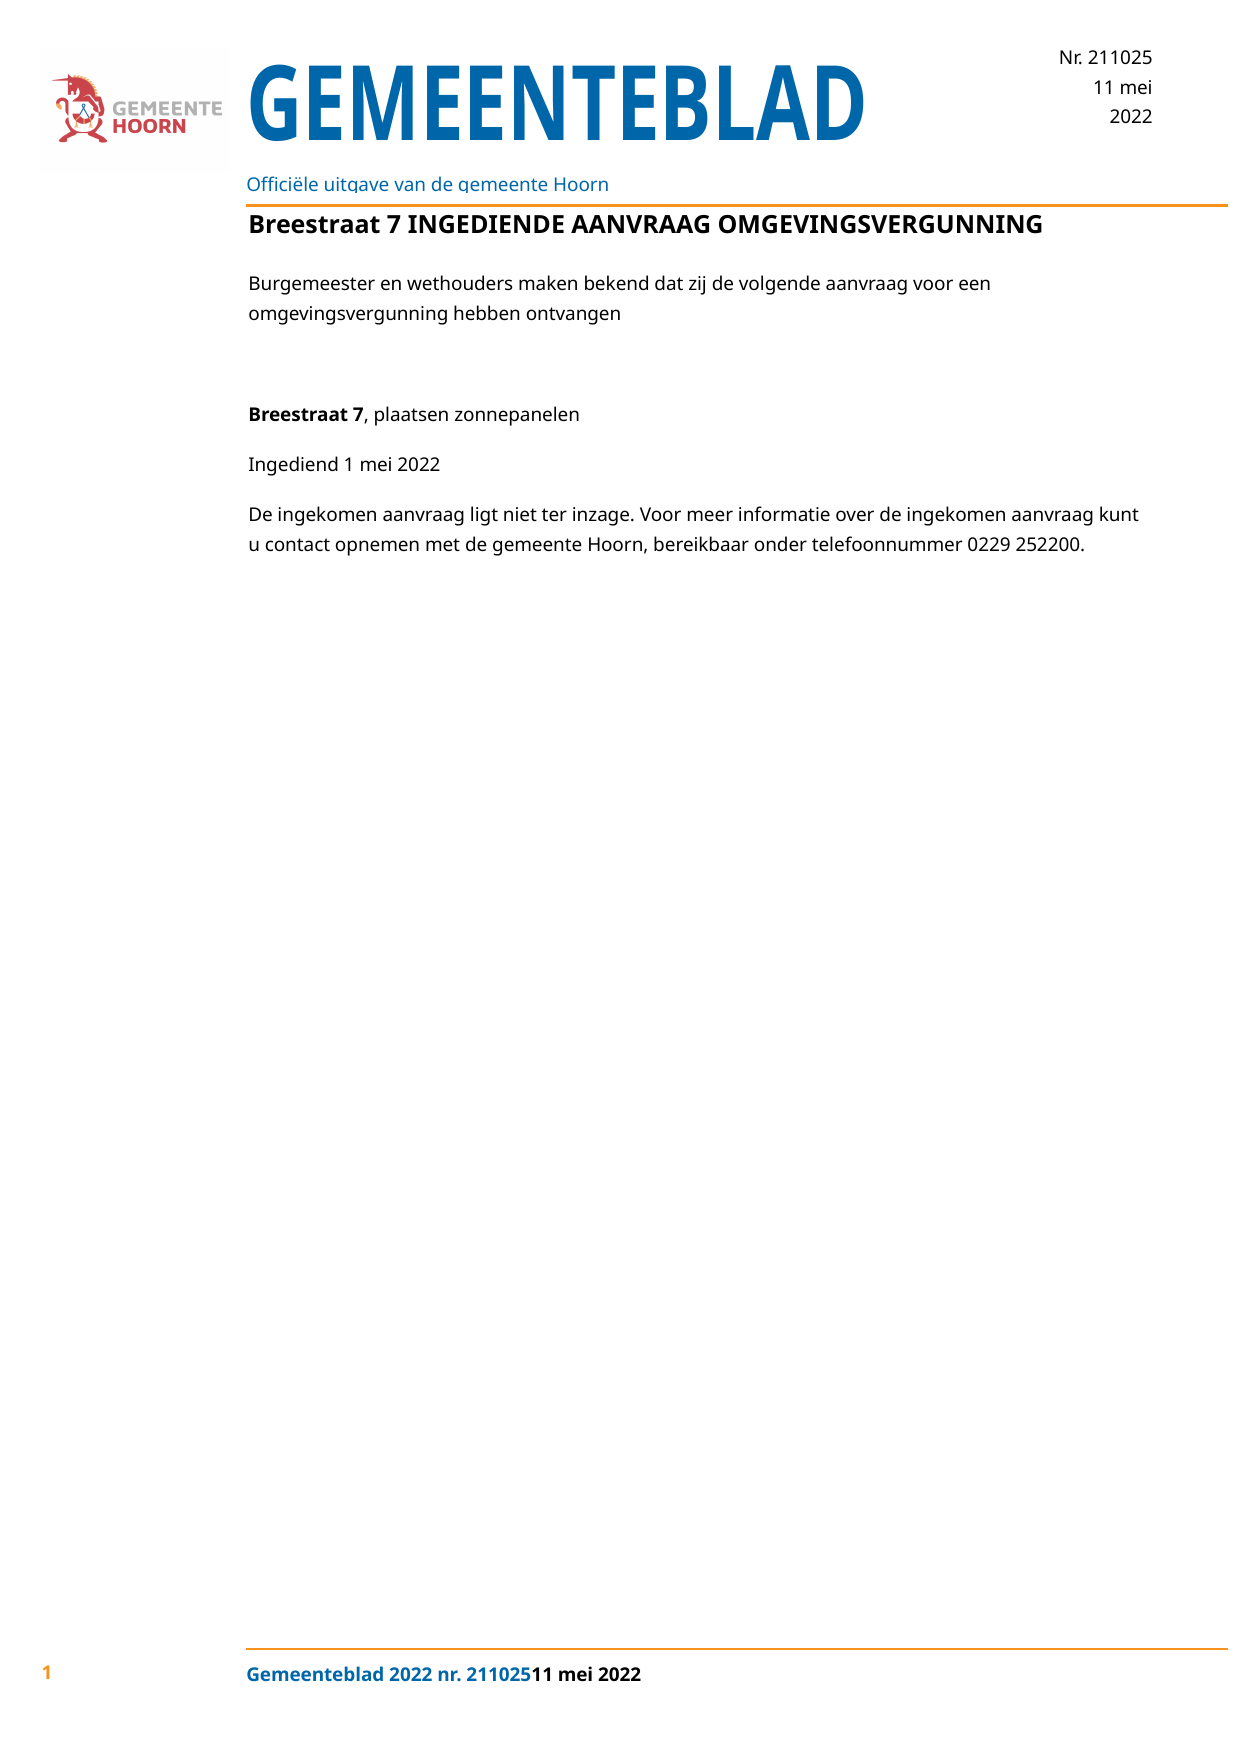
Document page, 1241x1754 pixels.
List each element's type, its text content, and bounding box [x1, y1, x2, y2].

text De ingekomen aanvraag ligt niet ter inzage. Voor meer informatie over de ingekomen aanvraag kunt u contact opnemen met de gemeente Hoorn, bereikbaar onder telefoonnummer 0229 252200. [248, 502, 1152, 557]
text Breestraat 7 INGEDIENDE AANVRAAG OMGEVINGSVERGUNNING [248, 207, 1152, 241]
text Ingediend 1 mei 2022 [248, 451, 1152, 477]
picture [41, 47, 231, 172]
text Breestraat 7, plaatsen zonnepanelen [248, 401, 1152, 426]
text Burgemeester en wethouders maken bekend dat zij de volgende aanvraag voor een omgevingsvergunning hebben ontvangen [248, 270, 1152, 326]
